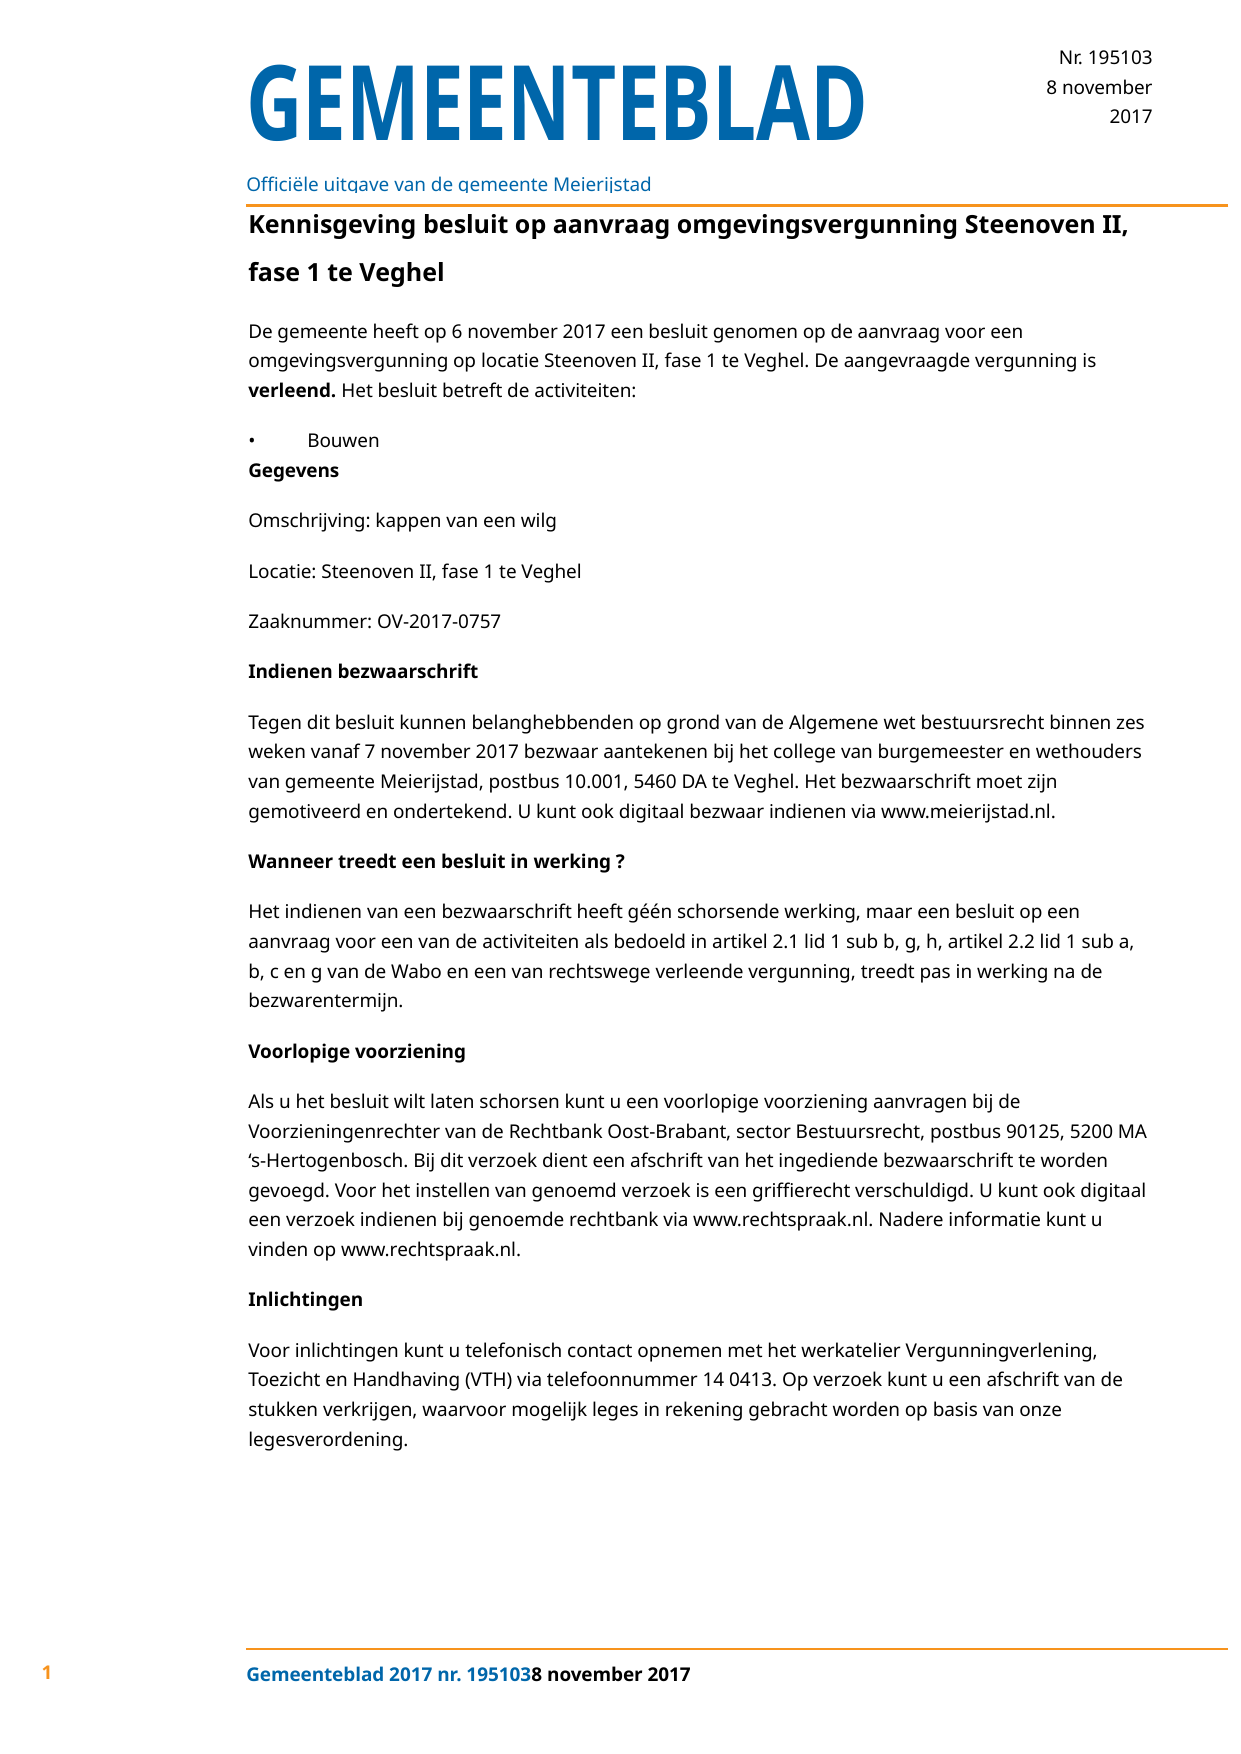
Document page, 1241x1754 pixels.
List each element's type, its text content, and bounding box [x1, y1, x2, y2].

text Als u het besluit wilt laten schorsen kunt u een voorlopige voorziening aanvragen bij de Voorzieningenrechter van de Rechtbank Oost-Brabant, sector Bestuursrecht, postbus 90125, 5200 MA ‘s-Hertogenbosch. Bij dit verzoek dient een afschrift van het ingediende bezwaarschrift te worden gevoegd. Voor het instellen van genoemd verzoek is een griffierecht verschuldigd. U kunt ook digitaal een verzoek indienen bij genoemde rechtbank via www.rechtspraak.nl. Nadere informatie kunt u vinden op www.rechtspraak.nl. [248, 1088, 1152, 1262]
text Het indienen van een bezwaarschrift heeft géén schorsende werking, maar een besluit op een aanvraag voor een van de activiteiten als bedoeld in artikel 2.1 lid 1 sub b, g, h, artikel 2.2 lid 1 sub a, b, c en g van de Wabo en een van rechtswege verleende vergunning, treedt pas in werking na de bezwarentermijn. [248, 899, 1152, 1013]
text Voorlopige voorziening [248, 1038, 1152, 1064]
text De gemeente heeft op 6 november 2017 een besluit genomen op de aanvraag voor een omgevingsvergunning op locatie Steenoven II, fase 1 te Veghel. De aangevraagde vergunning is verleend. Het besluit betreft de activiteiten: [248, 318, 1152, 403]
picture [41, 47, 231, 172]
text Inlichtingen [248, 1287, 1152, 1312]
text Zaaknummer: OV-2017-0757 [248, 608, 1152, 634]
text Tegen dit besluit kunnen belanghebbenden op grond van de Algemene wet bestuursrecht binnen zes weken vanaf 7 november 2017 bezwaar aantekenen bij het college van burgemeester en wethouders van gemeente Meierijstad, postbus 10.001, 5460 DA te Veghel. Het bezwaarschrift moet zijn gemotiveerd en ondertekend. U kunt ook digitaal bezwaar indienen via www.meierijstad.nl. [248, 709, 1152, 824]
text Indienen bezwaarschrift [248, 659, 1152, 684]
text Locatie: Steenoven II, fase 1 te Veghel [248, 558, 1152, 584]
text Voor inlichtingen kunt u telefonisch contact opnemen met het werkatelier Vergunningverlening, Toezicht en Handhaving (VTH) via telefoonnummer 14 0413. Op verzoek kunt u een afschrift van de stukken verkrijgen, waarvoor mogelijk leges in rekening gebracht worden op basis van onze legesverordening. [248, 1337, 1152, 1452]
text Kennisgeving besluit op aanvraag omgevingsvergunning Steenoven II, fase 1 te Veghel [248, 207, 1152, 288]
list Bouwen [248, 427, 1152, 453]
text Wanneer treedt een besluit in werking ? [248, 848, 1152, 874]
text Gegevens [248, 457, 1152, 483]
text Omschrijving: kappen van een wilg [248, 507, 1152, 533]
